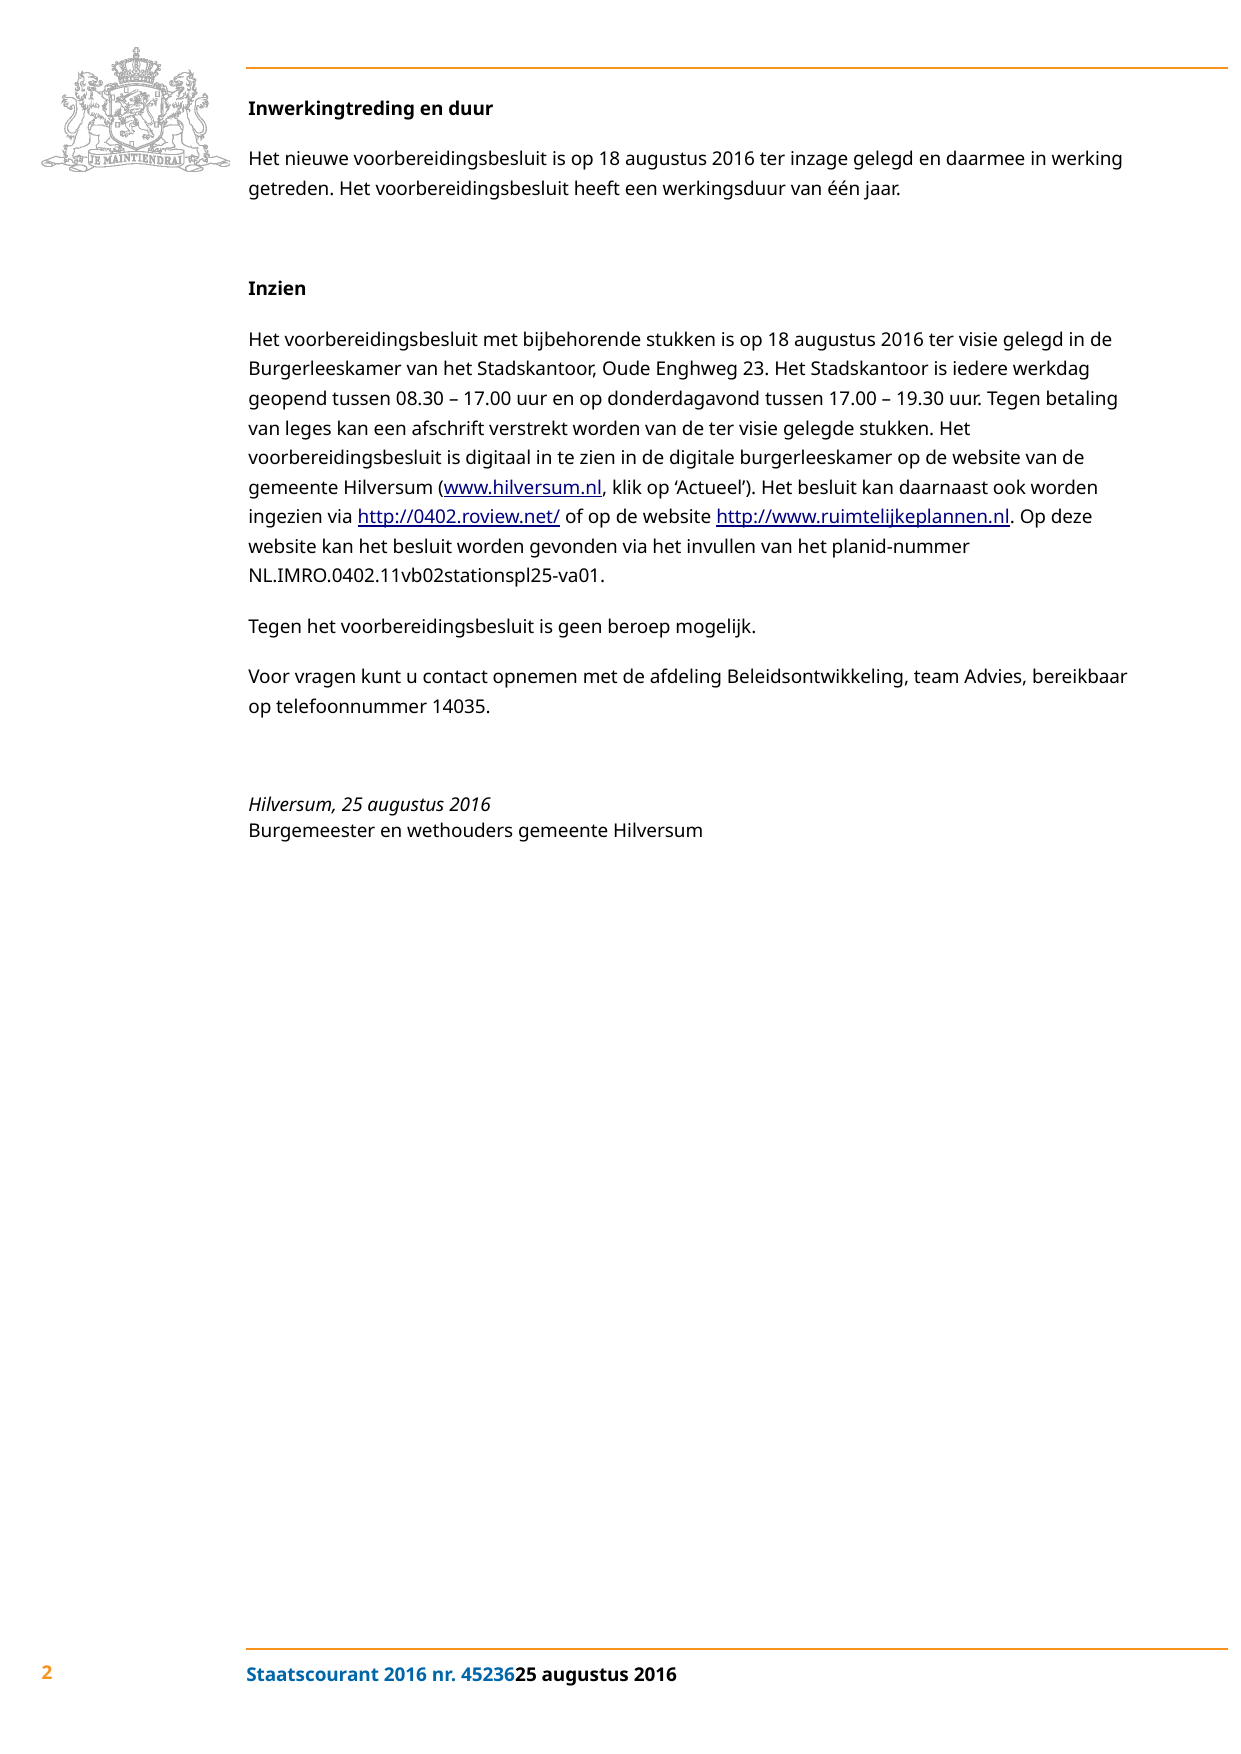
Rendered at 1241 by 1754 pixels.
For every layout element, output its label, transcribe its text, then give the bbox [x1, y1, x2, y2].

picture [41, 47, 231, 172]
text Het voorbereidingsbesluit met bijbehorende stukken is op 18 augustus 2016 ter visie gelegd in de Burgerleeskamer van het Stadskantoor, Oude Enghweg 23. Het Stadskantoor is iedere werkdag geopend tussen 08.30 – 17.00 uur en op donderdagavond tussen 17.00 – 19.30 uur. Tegen betaling van leges kan een afschrift verstrekt worden van de ter visie gelegde stukken. Het voorbereidingsbesluit is digitaal in te zien in de digitale burgerleeskamer op de website van de gemeente Hilversum (www.hilversum.nl, klik op ‘Actueel’). Het besluit kan daarnaast ook worden ingezien via http://0402.roview.net/ of op de website http://www.ruimtelijkeplannen.nl. Op deze website kan het besluit worden gevonden via het invullen van het planid-nummer NL.IMRO.0402.11vb02stationspl25-va01. [248, 326, 1152, 588]
text Voor vragen kunt u contact opnemen met de afdeling Beleidsontwikkeling, team Advies, bereikbaar op telefoonnummer 14035. [248, 663, 1152, 719]
text Het nieuwe voorbereidingsbesluit is op 18 augustus 2016 ter inzage gelegd en daarmee in werking getreden. Het voorbereidingsbesluit heeft een werkingsduur van één jaar. [248, 145, 1152, 201]
text Burgemeester en wethouders gemeente Hilversum [248, 817, 1152, 843]
text Inwerkingtreding en duur [248, 95, 1152, 121]
text Inzien [248, 276, 1152, 301]
text Hilversum, 25 augustus 2016 [248, 791, 1152, 817]
text Tegen het voorbereidingsbesluit is geen beroep mogelijk. [248, 613, 1152, 639]
